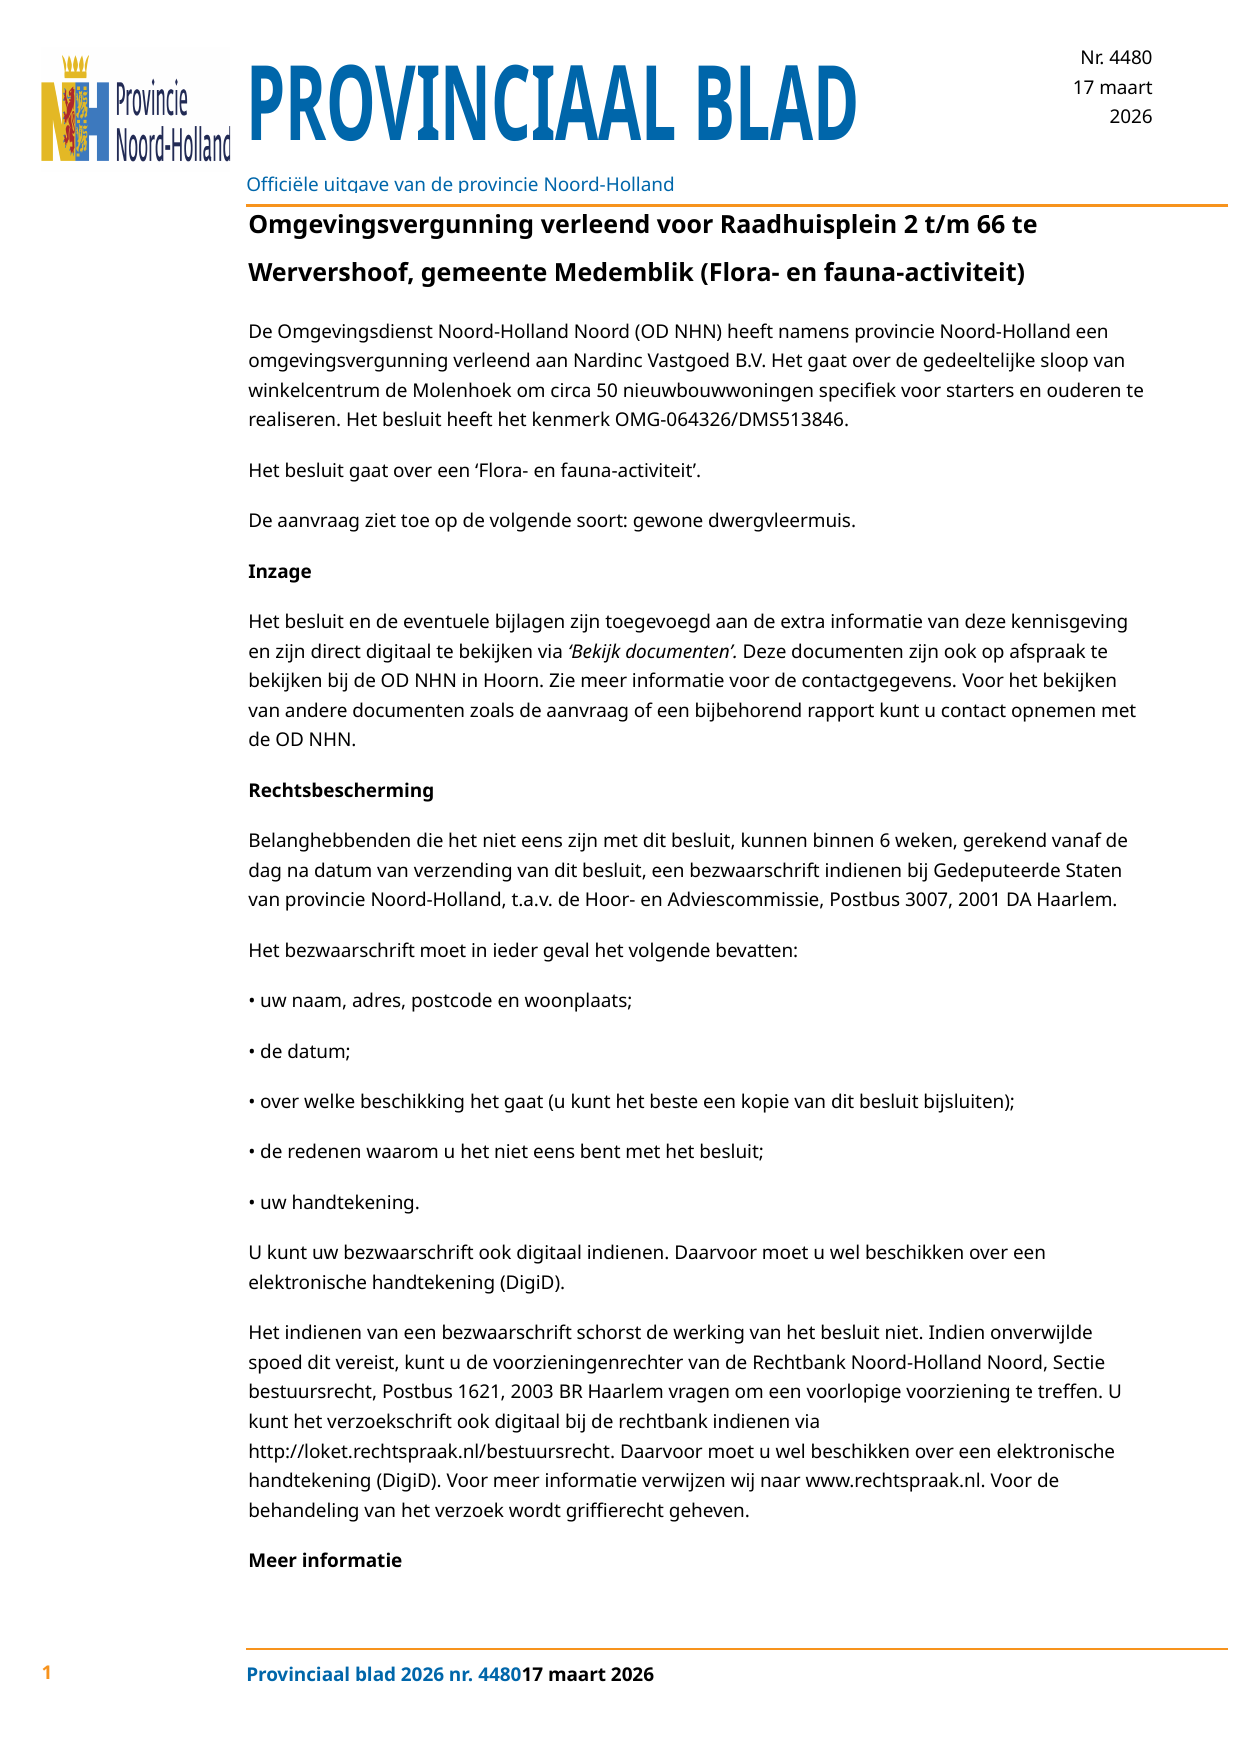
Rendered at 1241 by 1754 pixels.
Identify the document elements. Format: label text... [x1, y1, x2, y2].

text • de datum; [248, 1038, 1152, 1064]
text U kunt uw bezwaarschrift ook digitaal indienen. Daarvoor moet u wel beschikken over een elektronische handtekening (DigiD). [248, 1239, 1152, 1295]
text Belanghebbenden die het niet eens zijn met dit besluit, kunnen binnen 6 weken, gerekend vanaf de dag na datum van verzending van dit besluit, een bezwaarschrift indienen bij Gedeputeerde Staten van provincie Noord-Holland, t.a.v. de Hoor- en Adviescommissie, Postbus 3007, 2001 DA Haarlem. [248, 827, 1152, 912]
text Rechtsbescherming [248, 777, 1152, 803]
text • over welke beschikking het gaat (u kunt het beste een kopie van dit besluit bijsluiten); [248, 1088, 1152, 1114]
picture [41, 47, 231, 172]
text Inzage [248, 558, 1152, 584]
text De aanvraag ziet toe op de volgende soort: gewone dwergvleermuis. [248, 507, 1152, 533]
text De Omgevingsdienst Noord-Holland Noord (OD NHN) heeft namens provincie Noord-Holland een omgevingsvergunning verleend aan Nardinc Vastgoed B.V. Het gaat over de gedeeltelijke sloop van winkelcentrum de Molenhoek om circa 50 nieuwbouwwoningen specifiek voor starters en ouderen te realiseren. Het besluit heeft het kenmerk OMG-064326/DMS513846. [248, 318, 1152, 432]
text Het besluit gaat over een ‘Flora- en fauna-activiteit’. [248, 457, 1152, 483]
text Het indienen van een bezwaarschrift schorst de werking van het besluit niet. Indien onverwijlde spoed dit vereist, kunt u de voorzieningenrechter van de Rechtbank Noord-Holland Noord, Sectie bestuursrecht, Postbus 1621, 2003 BR Haarlem vragen om een voorlopige voorziening te treffen. U kunt het verzoekschrift ook digitaal bij de rechtbank indienen via http://loket.rechtspraak.nl/bestuursrecht. Daarvoor moet u wel beschikken over een elektronische handtekening (DigiD). Voor meer informatie verwijzen wij naar www.rechtspraak.nl. Voor de behandeling van het verzoek wordt griffierecht geheven. [248, 1319, 1152, 1523]
text • uw naam, adres, postcode en woonplaats; [248, 987, 1152, 1013]
text Het besluit en de eventuele bijlagen zijn toegevoegd aan de extra informatie van deze kennisgeving en zijn direct digitaal te bekijken via ‘Bekijk documenten’. Deze documenten zijn ook op afspraak te bekijken bij de OD NHN in Hoorn. Zie meer informatie voor de contactgegevens. Voor het bekijken van andere documenten zoals de aanvraag of een bijbehorend rapport kunt u contact opnemen met de OD NHN. [248, 608, 1152, 752]
text • uw handtekening. [248, 1189, 1152, 1215]
text Meer informatie [248, 1547, 1152, 1573]
text Omgevingsvergunning verleend voor Raadhuisplein 2 t/m 66 te Wervershoof, gemeente Medemblik (Flora- en fauna-activiteit) [248, 207, 1152, 288]
text • de redenen waarom u het niet eens bent met het besluit; [248, 1139, 1152, 1164]
text Het bezwaarschrift moet in ieder geval het volgende bevatten: [248, 937, 1152, 963]
